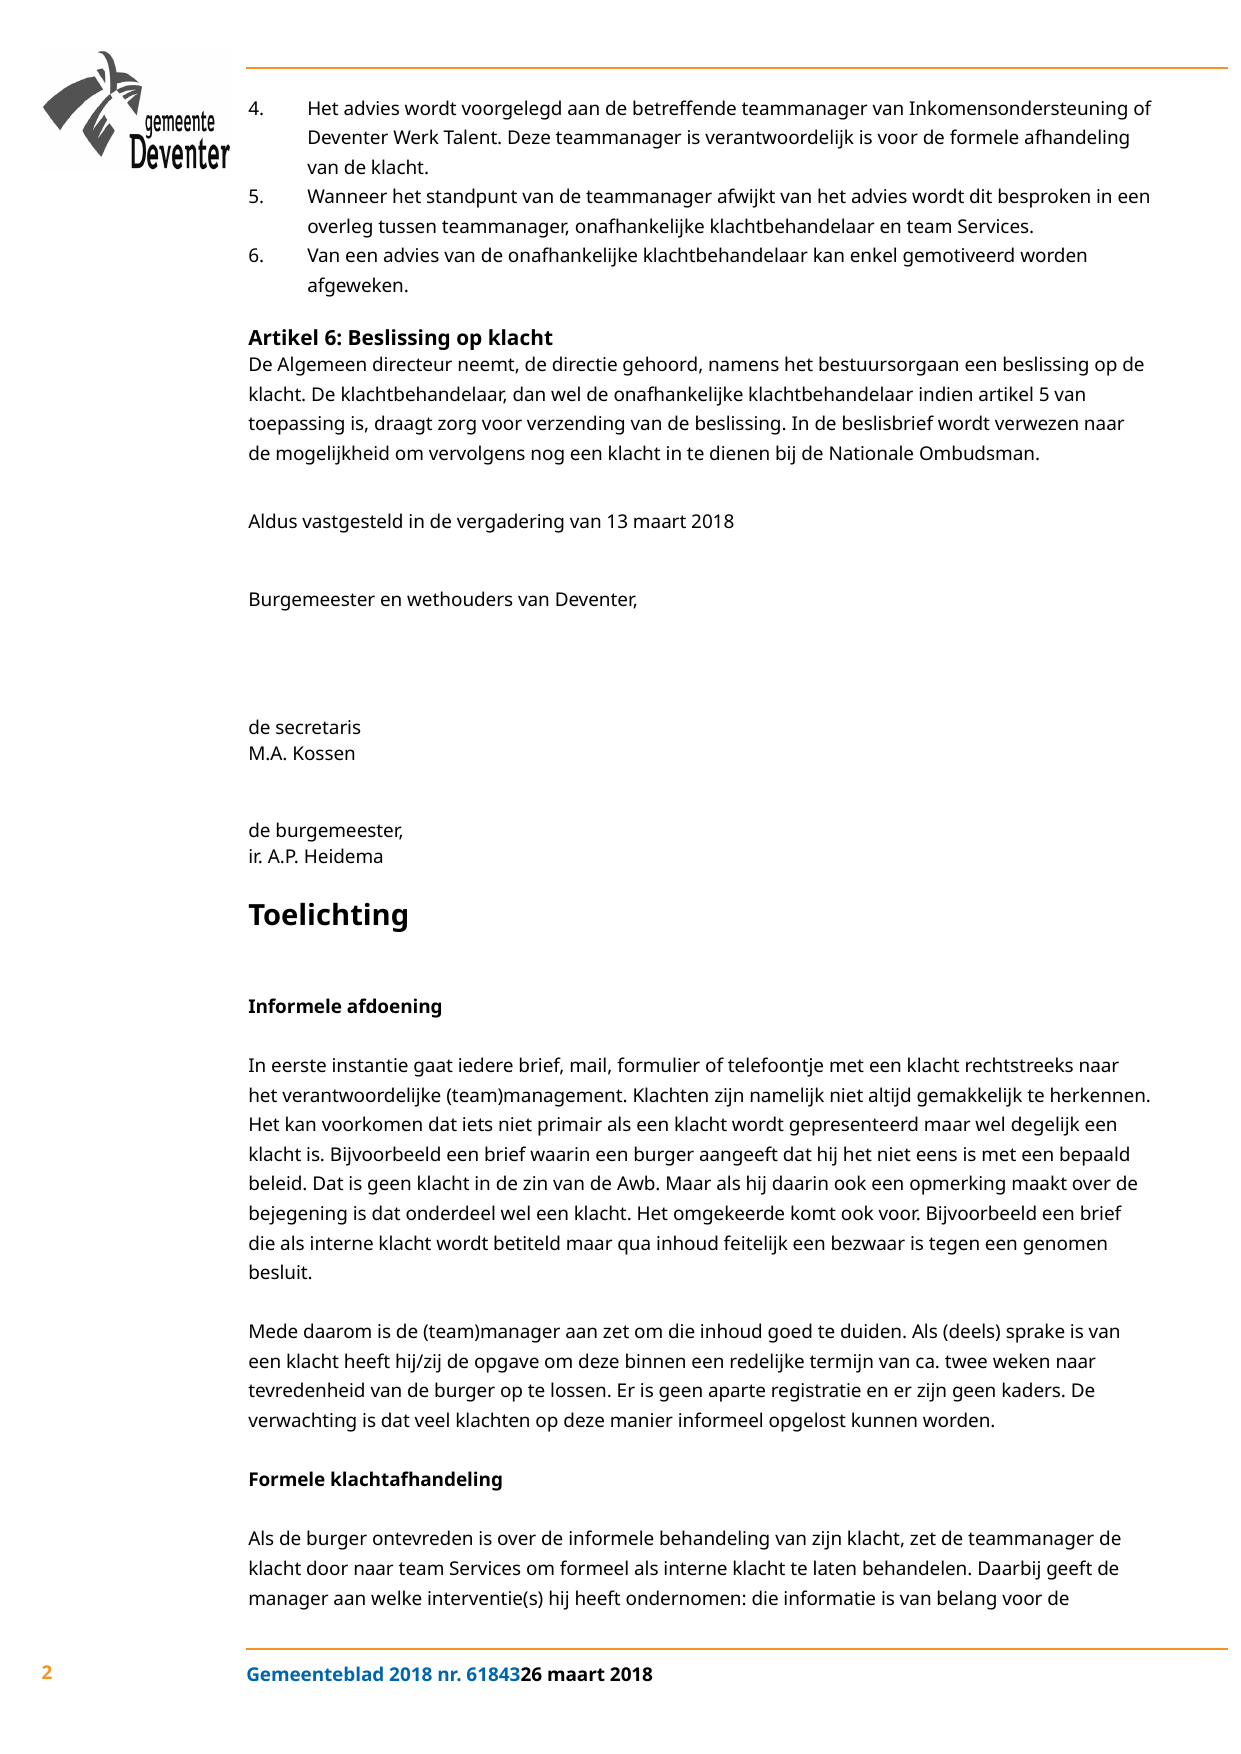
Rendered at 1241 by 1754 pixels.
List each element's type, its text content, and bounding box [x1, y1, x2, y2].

text In eerste instantie gaat iedere brief, mail, formulier of telefoontje met een klacht rechtstreeks naar het verantwoordelijke (team)management. Klachten zijn namelijk niet altijd gemakkelijk te herkennen. Het kan voorkomen dat iets niet primair als een klacht wordt gepresenteerd maar wel degelijk een klacht is. Bijvoorbeeld een brief waarin een burger aangeeft dat hij het niet eens is met een bepaald beleid. Dat is geen klacht in de zin van de Awb. Maar als hij daarin ook een opmerking maakt over de bejegening is dat onderdeel wel een klacht. Het omgekeerde komt ook voor. Bijvoorbeeld een brief die als interne klacht wordt betiteld maar qua inhoud feitelijk een bezwaar is tegen een genomen besluit. [248, 1052, 1152, 1285]
text Als de burger ontevreden is over de informele behandeling van zijn klacht, zet de teammanager de klacht door naar team Services om formeel als interne klacht te laten behandelen. Daarbij geeft de manager aan welke interventie(s) hij heeft ondernomen: die informatie is van belang voor de [248, 1526, 1152, 1611]
picture [41, 47, 231, 172]
list Het advies wordt voorgelegd aan de betreffende teammanager van Inkomensondersteuning of Deventer Werk Talent. Deze teammanager is verantwoordelijk is voor de formele afhandeling van de klacht. [248, 95, 1152, 180]
text de burgemeester, [248, 817, 1152, 843]
text Burgemeester en wethouders van Deventer, [248, 586, 1152, 612]
text de secretaris [248, 714, 1152, 740]
list Van een advies van de onafhankelijke klachtbehandelaar kan enkel gemotiveerd worden afgeweken. [248, 243, 1152, 298]
text Mede daarom is de (team)manager aan zet om die inhoud goed te duiden. Als (deels) sprake is van een klacht heeft hij/zij de opgave om deze binnen een redelijke termijn van ca. twee weken naar tevredenheid van de burger op te lossen. Er is geen aparte registratie en er zijn geen kaders. De verwachting is dat veel klachten op deze manier informeel opgelost kunnen worden. [248, 1318, 1152, 1433]
text Artikel 6: Beslissing op klacht [248, 323, 1152, 351]
text Toelichting [248, 895, 1152, 934]
text De Algemeen directeur neemt, de directie gehoord, namens het bestuursorgaan een beslissing op de klacht. De klachtbehandelaar, dan wel de onafhankelijke klachtbehandelaar indien artikel 5 van toepassing is, draagt zorg voor verzending van de beslissing. In de beslisbrief wordt verwezen naar de mogelijkheid om vervolgens nog een klacht in te dienen bij de Nationale Ombudsman. [248, 351, 1152, 466]
list Wanneer het standpunt van de teammanager afwijkt van het advies wordt dit besproken in een overleg tussen teammanager, onafhankelijke klachtbehandelaar en team Services. [248, 183, 1152, 239]
text ir. A.P. Heidema [248, 843, 1152, 869]
text Informele afdoening [248, 993, 1152, 1019]
text Formele klachtafhandeling [248, 1466, 1152, 1492]
text Aldus vastgesteld in de vergadering van 13 maart 2018 [248, 509, 1152, 534]
text M.A. Kossen [248, 740, 1152, 766]
